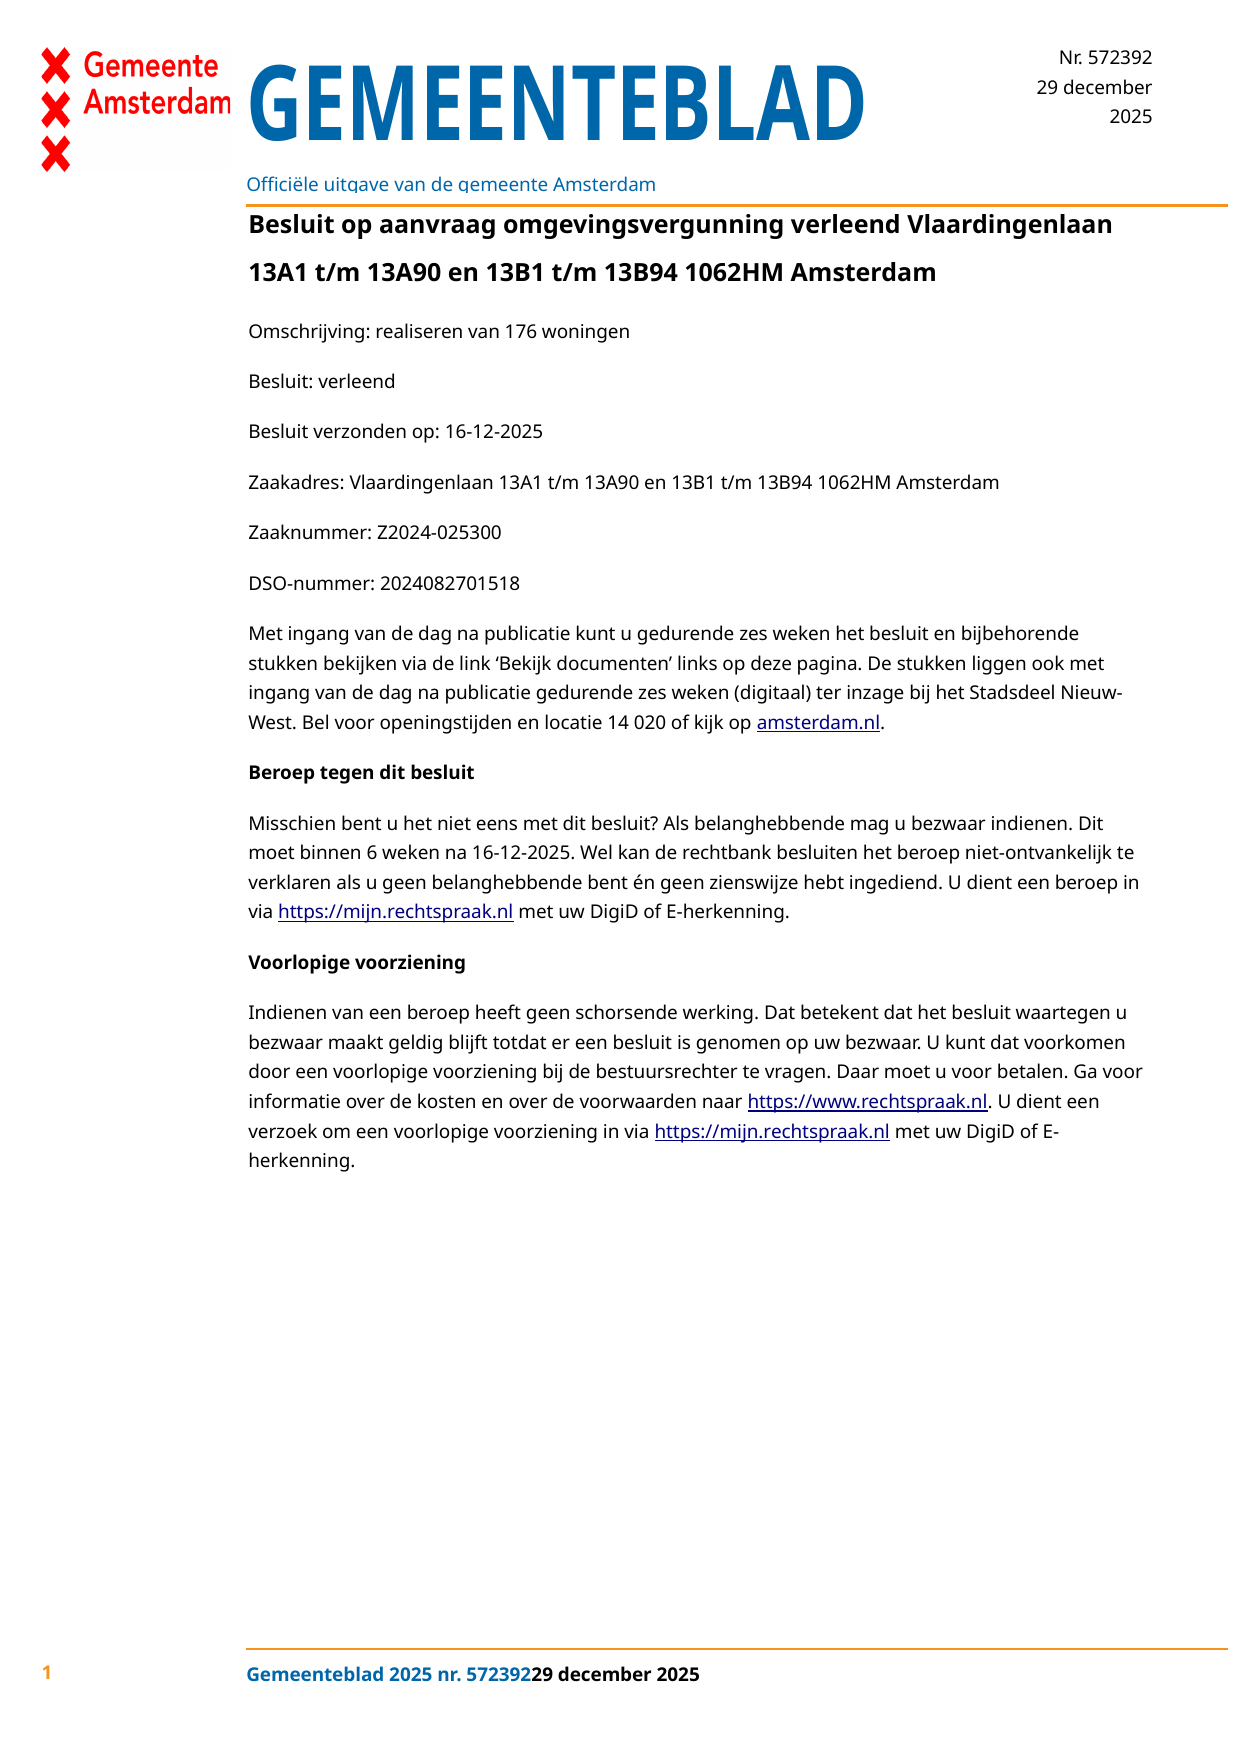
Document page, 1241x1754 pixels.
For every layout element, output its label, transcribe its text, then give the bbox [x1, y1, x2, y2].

text Beroep tegen dit besluit [248, 759, 1152, 785]
text Met ingang van de dag na publicatie kunt u gedurende zes weken het besluit en bijbehorende stukken bekijken via de link ‘Bekijk documenten’ links op deze pagina. De stukken liggen ook met ingang van de dag na publicatie gedurende zes weken (digitaal) ter inzage bij het Stadsdeel Nieuw-West. Bel voor openingstijden en locatie 14 020 of kijk op amsterdam.nl. [248, 620, 1152, 735]
text Besluit op aanvraag omgevingsvergunning verleend Vlaardingenlaan 13A1 t/m 13A90 en 13B1 t/m 13B94 1062HM Amsterdam [248, 207, 1152, 288]
text Zaaknummer: Z2024-025300 [248, 519, 1152, 545]
text Zaakadres: Vlaardingenlaan 13A1 t/m 13A90 en 13B1 t/m 13B94 1062HM Amsterdam [248, 469, 1152, 495]
text Misschien bent u het niet eens met dit besluit? Als belanghebbende mag u bezwaar indienen. Dit moet binnen 6 weken na 16-12-2025. Wel kan de rechtbank besluiten het beroep niet-ontvankelijk te verklaren als u geen belanghebbende bent én geen zienswijze hebt ingediend. U dient een beroep in via https://mijn.rechtspraak.nl met uw DigiD of E-herkenning. [248, 810, 1152, 924]
text DSO-nummer: 2024082701518 [248, 570, 1152, 596]
picture [41, 47, 231, 172]
text Besluit: verleend [248, 368, 1152, 394]
text Omschrijving: realiseren van 176 woningen [248, 318, 1152, 344]
text Besluit verzonden op: 16-12-2025 [248, 419, 1152, 444]
text Indienen van een beroep heeft geen schorsende werking. Dat betekent dat het besluit waartegen u bezwaar maakt geldig blijft totdat er een besluit is genomen op uw bezwaar. U kunt dat voorkomen door een voorlopige voorziening bij de bestuursrechter te vragen. Daar moet u voor betalen. Ga voor informatie over de kosten en over de voorwaarden naar https://www.rechtspraak.nl. U dient een verzoek om een voorlopige voorziening in via https://mijn.rechtspraak.nl met uw DigiD of E-herkenning. [248, 999, 1152, 1173]
text Voorlopige voorziening [248, 949, 1152, 975]
